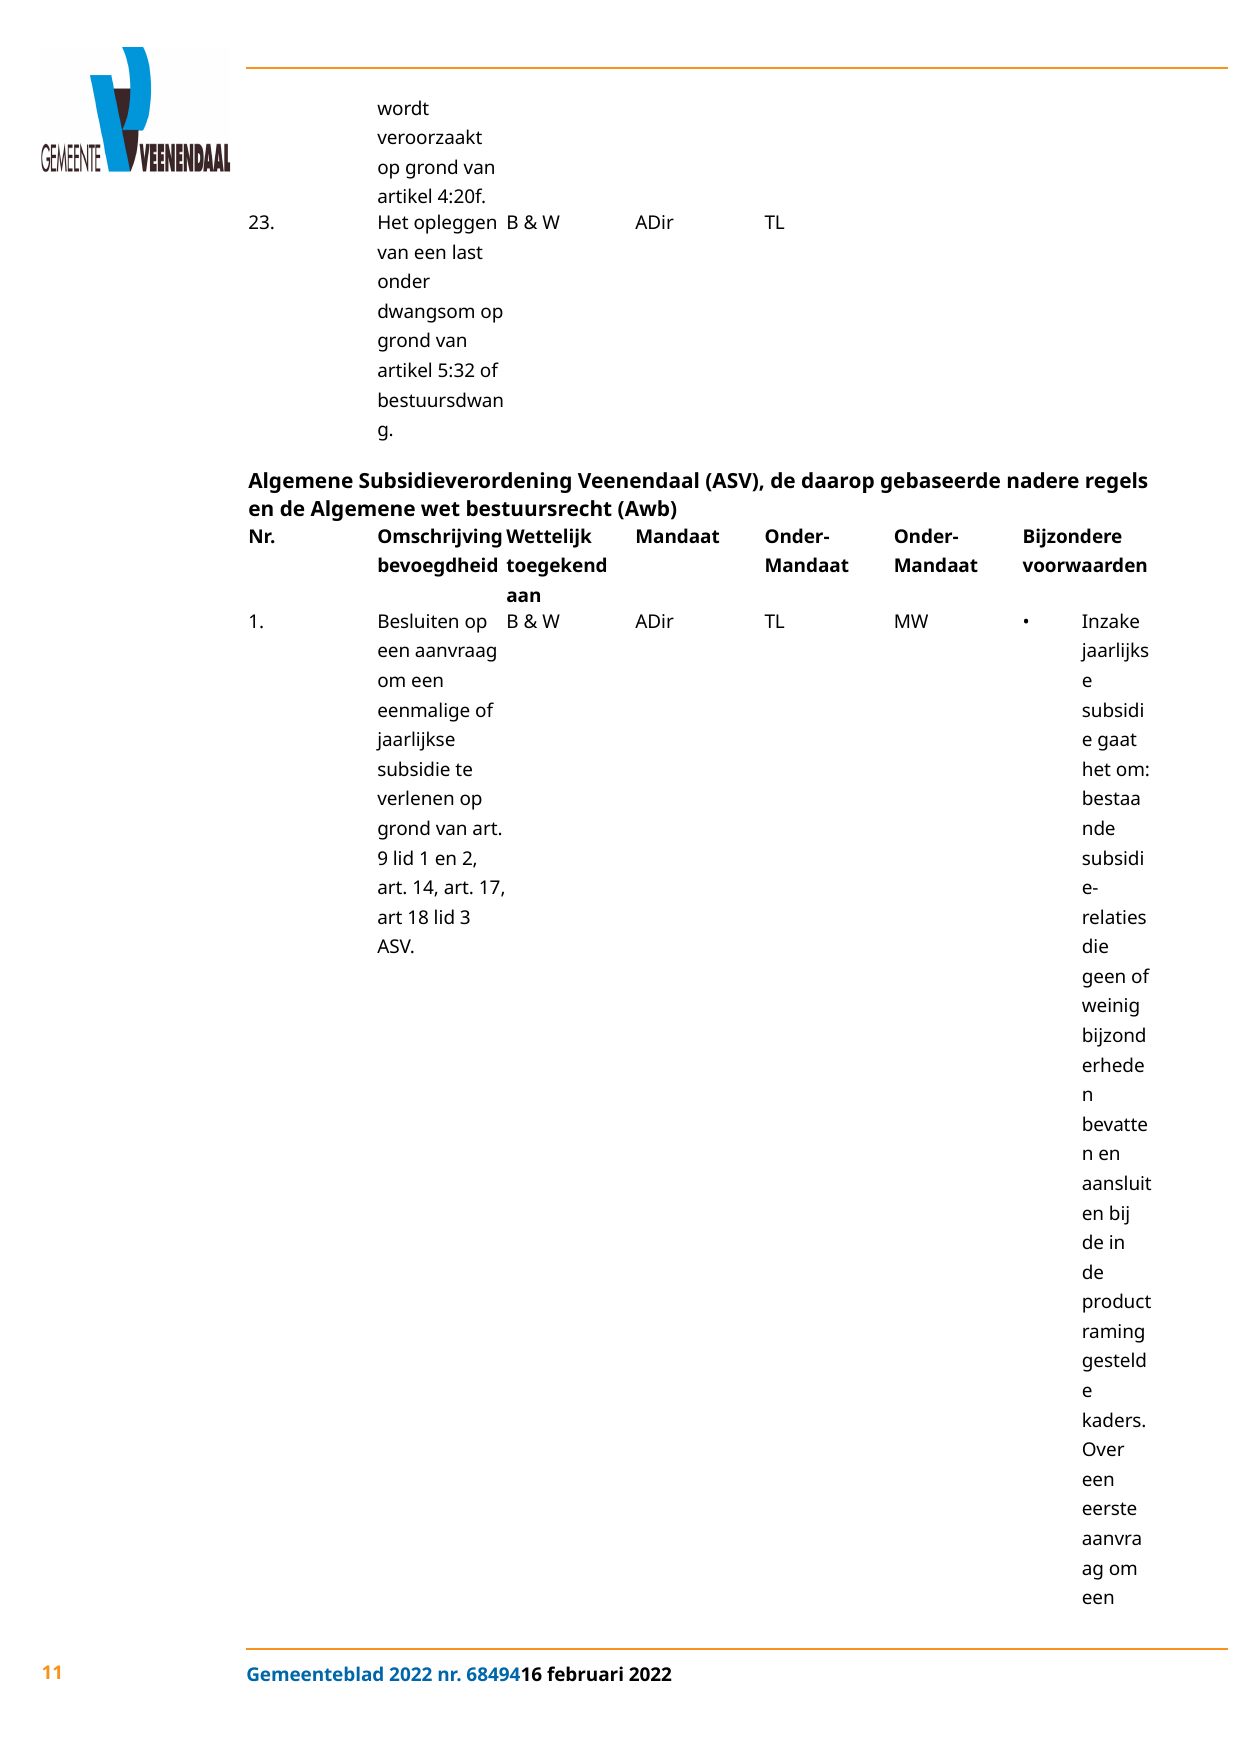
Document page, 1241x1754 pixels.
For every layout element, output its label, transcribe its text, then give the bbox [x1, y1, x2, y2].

table_header Onder- Mandaat [764, 523, 893, 608]
picture [41, 47, 130, 172]
table_cell [894, 95, 1022, 209]
table_header Nr. [248, 523, 377, 608]
picture [123, 47, 231, 172]
table_cell TL [764, 209, 893, 442]
table_header Omschrijving bevoegdheid [377, 523, 506, 608]
table_cell [506, 95, 635, 209]
table_cell B & W [506, 608, 635, 1610]
table_cell Het opleggen van een last onder dwangsom op grond van artikel 5:32 of bestuursdwang. [377, 209, 506, 442]
table_cell [248, 95, 377, 209]
table_header Mandaat [635, 523, 764, 608]
table_cell Inzake jaarlijkse subsidie gaat het om: bestaande subsidie-relaties die geen of weinig bijzonderheden bevatten en aansluiten bij de in de productraming gestelde kaders. Over een eerste aanvraag om een [1023, 608, 1152, 1610]
table_cell MW [894, 608, 1022, 1610]
table_cell [1023, 95, 1152, 209]
table_header Onder- Mandaat [894, 523, 1022, 608]
table_header Bijzondere voorwaarden [1023, 523, 1152, 608]
table_cell [894, 209, 1022, 442]
table_cell B & W [506, 209, 635, 442]
table_cell Besluiten op een aanvraag om een eenmalige of jaarlijkse subsidie te verlenen op grond van art. 9 lid 1 en 2, art. 14, art. 17, art 18 lid 3 ASV. [377, 608, 506, 1610]
table_cell 1. [248, 608, 377, 1610]
table_cell wordt veroorzaakt op grond van artikel 4:20f. [377, 95, 506, 209]
table_cell TL [764, 608, 893, 1610]
table_cell ADir [635, 209, 764, 442]
table_cell 23. [248, 209, 377, 442]
table_cell ADir [635, 608, 764, 1610]
table_cell [764, 95, 893, 209]
table_header Wettelijk toegekend aan [506, 523, 635, 608]
table_cell [1023, 209, 1152, 442]
text Algemene Subsidieverordening Veenendaal (ASV), de daarop gebaseerde nadere regels en de Algemene wet bestuursrecht (Awb) [248, 466, 1152, 523]
table_cell [635, 95, 764, 209]
